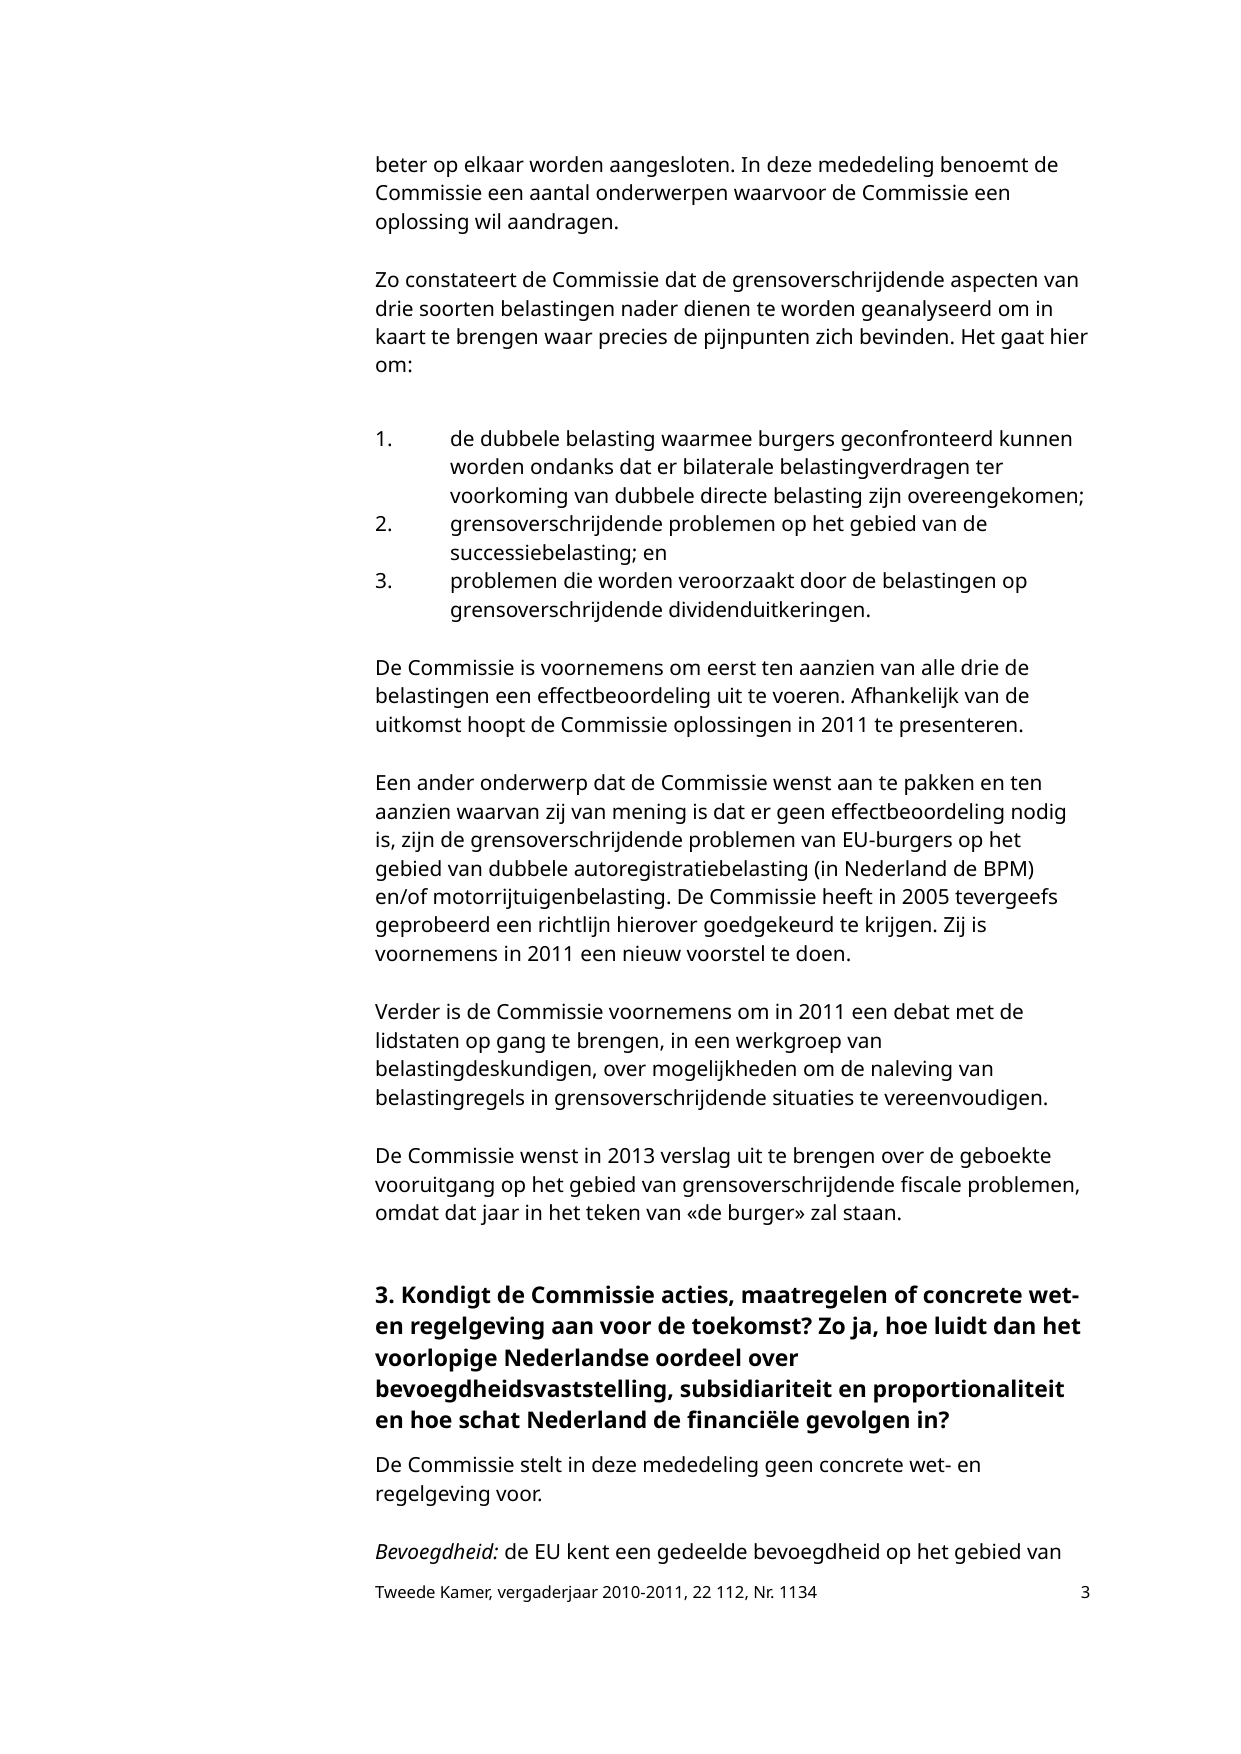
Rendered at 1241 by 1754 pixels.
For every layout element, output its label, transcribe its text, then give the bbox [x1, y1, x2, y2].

list grensoverschrijdende problemen op het gebied van de successiebelasting; en [375, 509, 1090, 566]
text Verder is de Commissie voornemens om in 2011 een debat met de lidstaten op gang te brengen, in een werkgroep van belastingdeskundigen, over mogelijkheden om de naleving van belastingregels in grensoverschrijdende situaties te vereenvoudigen. [375, 997, 1090, 1111]
text Bevoegdheid: de EU kent een gedeelde bevoegdheid op het gebied van [375, 1537, 1090, 1566]
text De Commissie stelt in deze mededeling geen concrete wet- en regelgeving voor. [375, 1450, 1090, 1507]
list de dubbele belasting waarmee burgers geconfronteerd kunnen worden ondanks dat er bilaterale belastingverdragen ter voorkoming van dubbele directe belasting zijn overeengekomen; [375, 424, 1090, 509]
text Een ander onderwerp dat de Commissie wenst aan te pakken en ten aanzien waarvan zij van mening is dat er geen effectbeoordeling nodig is, zijn de grensoverschrijdende problemen van EU-burgers op het gebied van dubbele autoregistratiebelasting (in Nederland de BPM) en/of motorrijtuigenbelasting. De Commissie heeft in 2005 tevergeefs geprobeerd een richtlijn hierover goedgekeurd te krijgen. Zij is voornemens in 2011 een nieuw voorstel te doen. [375, 768, 1090, 967]
subtitle 3. Kondigt de Commissie acties, maatregelen of concrete wet- en regelgeving aan voor de toekomst? Zo ja, hoe luidt dan het voorlopige Nederlandse oordeel over bevoegdheidsvaststelling, subsidiariteit en proportionaliteit en hoe schat Nederland de financiële gevolgen in? [375, 1279, 1090, 1435]
text Zo constateert de Commissie dat de grensoverschrijdende aspecten van drie soorten belastingen nader dienen te worden geanalyseerd om in kaart te brengen waar precies de pijnpunten zich bevinden. Het gaat hier om: [375, 265, 1090, 379]
text De Commissie wenst in 2013 verslag uit te brengen over de geboekte vooruitgang op het gebied van grensoverschrijdende fiscale problemen, omdat dat jaar in het teken van «de burger» zal staan. [375, 1141, 1090, 1227]
list problemen die worden veroorzaakt door de belastingen op grensoverschrijdende dividenduitkeringen. [375, 566, 1090, 623]
text De Commissie is voornemens om eerst ten aanzien van alle drie de belastingen een effectbeoordeling uit te voeren. Afhankelijk van de uitkomst hoopt de Commissie oplossingen in 2011 te presenteren. [375, 653, 1090, 738]
text beter op elkaar worden aangesloten. In deze mededeling benoemt de Commissie een aantal onderwerpen waarvoor de Commissie een oplossing wil aandragen. [375, 150, 1090, 235]
